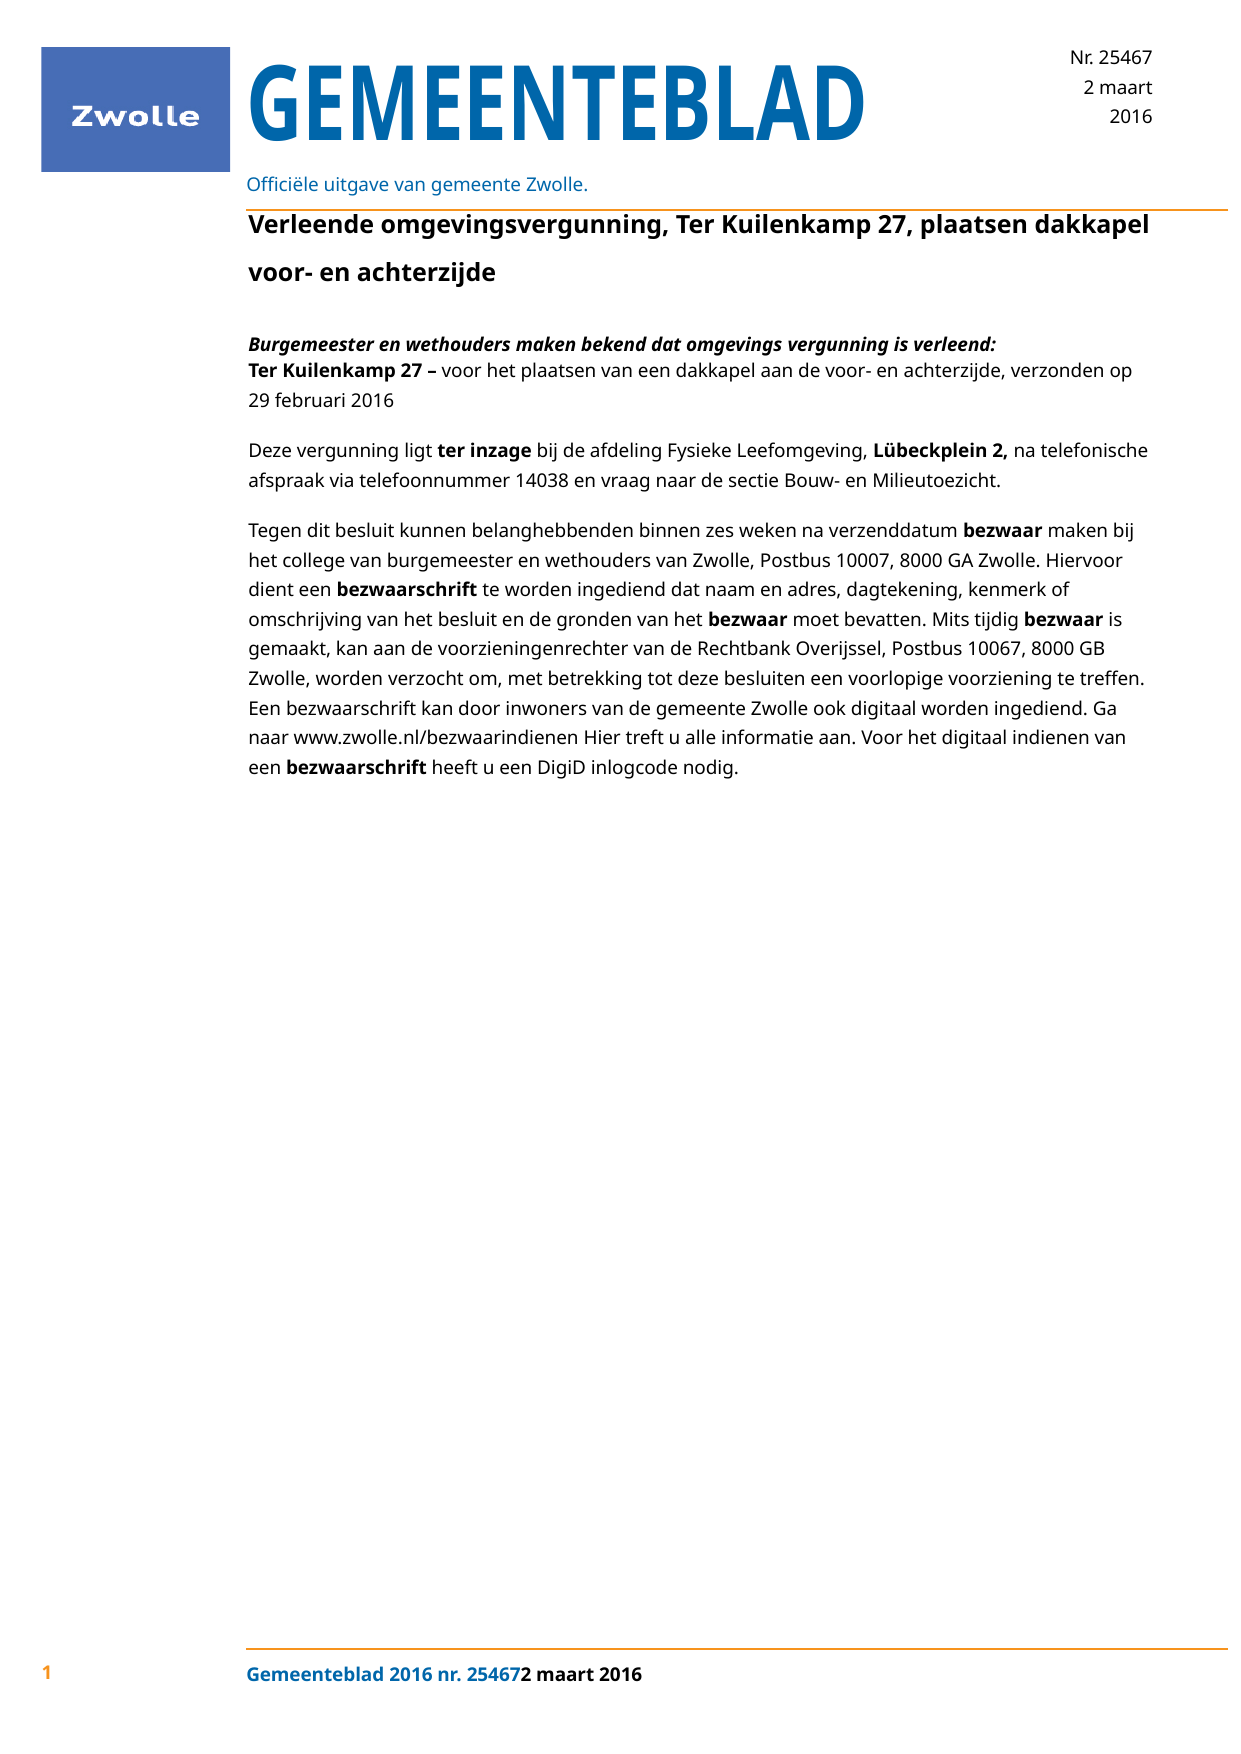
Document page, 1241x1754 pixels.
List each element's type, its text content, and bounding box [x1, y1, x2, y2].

picture [41, 47, 231, 172]
text Verleende omgevingsvergunning, Ter Kuilenkamp 27, plaatsen dakkapel voor- en achterzijde [248, 211, 1152, 288]
text Ter Kuilenkamp 27 – voor het plaatsen van een dakkapel aan de voor- en achterzijde, verzonden op 29 februari 2016 [248, 357, 1152, 412]
text Deze vergunning ligt ter inzage bij de afdeling Fysieke Leefomgeving, Lübeckplein 2, na telefonische afspraak via telefoonnummer 14038 en vraag naar de sectie Bouw- en Milieutoezicht. [248, 437, 1152, 492]
text Burgemeester en wethouders maken bekend dat omgevings vergunning is verleend: [248, 331, 1152, 357]
text Tegen dit besluit kunnen belanghebbenden binnen zes weken na verzenddatum bezwaar maken bij het college van burgemeester en wethouders van Zwolle, Postbus 10007, 8000 GA Zwolle. Hiervoor dient een bezwaarschrift te worden ingediend dat naam en adres, dagtekening, kenmerk of omschrijving van het besluit en de gronden van het bezwaar moet bevatten. Mits tijdig bezwaar is gemaakt, kan aan de voorzieningenrechter van de Rechtbank Overijssel, Postbus 10067, 8000 GB Zwolle, worden verzocht om, met betrekking tot deze besluiten een voorlopige voorziening te treffen. Een bezwaarschrift kan door inwoners van de gemeente Zwolle ook digitaal worden ingediend. Ga naar www.zwolle.nl/bezwaarindienen Hier treft u alle informatie aan. Voor het digitaal indienen van een bezwaarschrift heeft u een DigiD inlogcode nodig. [248, 517, 1152, 779]
